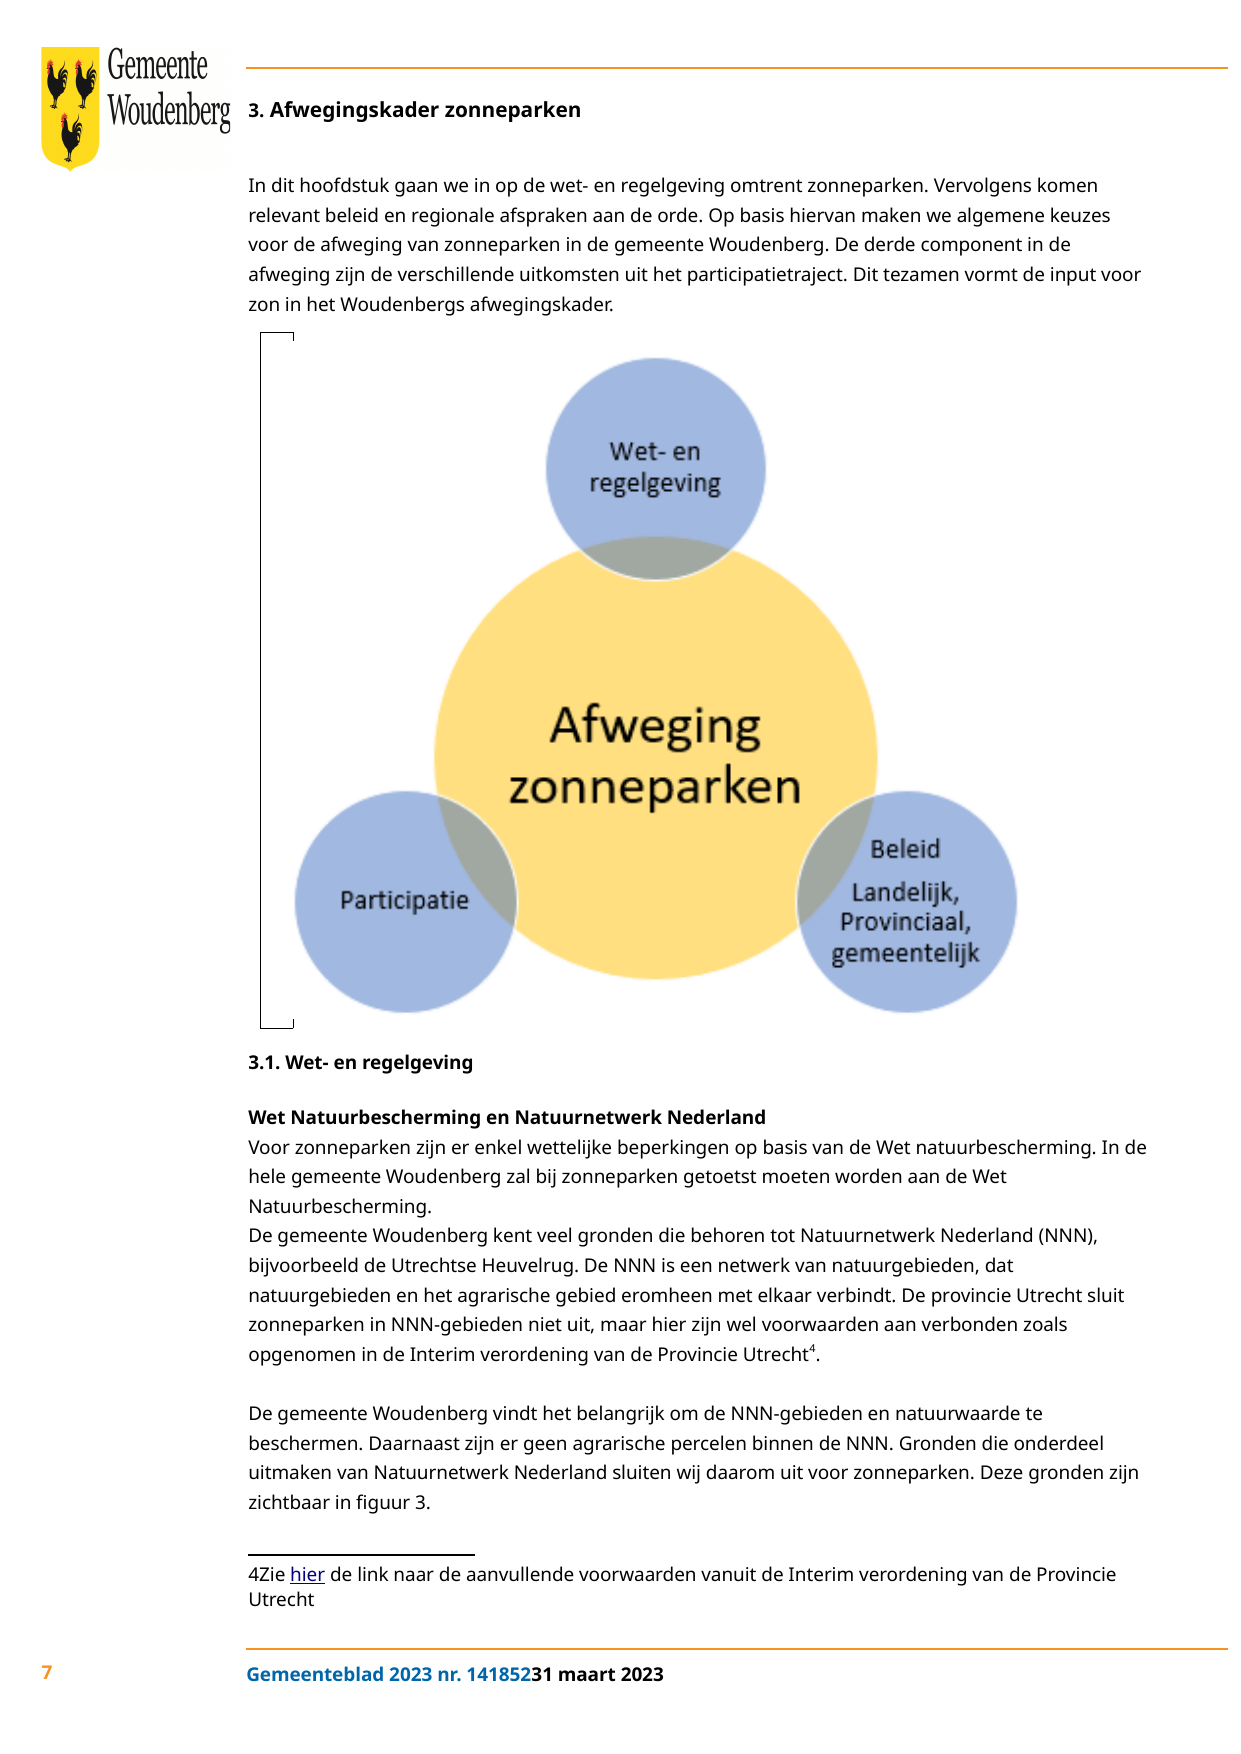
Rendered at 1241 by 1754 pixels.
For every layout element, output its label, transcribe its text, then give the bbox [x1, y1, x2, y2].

picture [268, 341, 1037, 1019]
text Wet Natuurbescherming en Natuurnetwerk Nederland [248, 1104, 1152, 1130]
text De gemeente Woudenberg kent veel gronden die behoren tot Natuurnetwerk Nederland (NNN), bijvoorbeeld de Utrechtse Heuvelrug. De NNN is een netwerk van natuurgebieden, dat natuurgebieden en het agrarische gebied eromheen met elkaar verbindt. De provincie Utrecht sluit zonneparken in NNN-gebieden niet uit, maar hier zijn wel voorwaarden aan verbonden zoals opgenomen in de Interim verordening van de Provincie Utrecht. [248, 1223, 1152, 1367]
text 3.1. Wet- en regelgeving [248, 1049, 1152, 1075]
text De gemeente Woudenberg vindt het belangrijk om de NNN-gebieden en natuurwaarde te beschermen. Daarnaast zijn er geen agrarische percelen binnen de NNN. Gronden die onderdeel uitmaken van Natuurnetwerk Nederland sluiten wij daarom uit voor zonneparken. Deze gronden zijn zichtbaar in figuur 3. [248, 1400, 1152, 1514]
text Voor zonneparken zijn er enkel wettelijke beperkingen op basis van de Wet natuurbescherming. In de hele gemeente Woudenberg zal bij zonneparken getoetst moeten worden aan de Wet Natuurbescherming. [248, 1134, 1152, 1219]
picture [41, 47, 231, 172]
text Zie hier de link naar de aanvullende voorwaarden vanuit de Interim verordening van de Provincie Utrecht [248, 1561, 1152, 1612]
text 3. Afwegingskader zonneparken [248, 95, 1152, 123]
text In dit hoofdstuk gaan we in op de wet- en regelgeving omtrent zonneparken. Vervolgens komen relevant beleid en regionale afspraken aan de orde. Op basis hiervan maken we algemene keuzes voor de afweging van zonneparken in de gemeente Woudenberg. De derde component in de afweging zijn de verschillende uitkomsten uit het participatietraject. Dit tezamen vormt de input voor zon in het Woudenbergs afwegingskader. [248, 172, 1152, 317]
